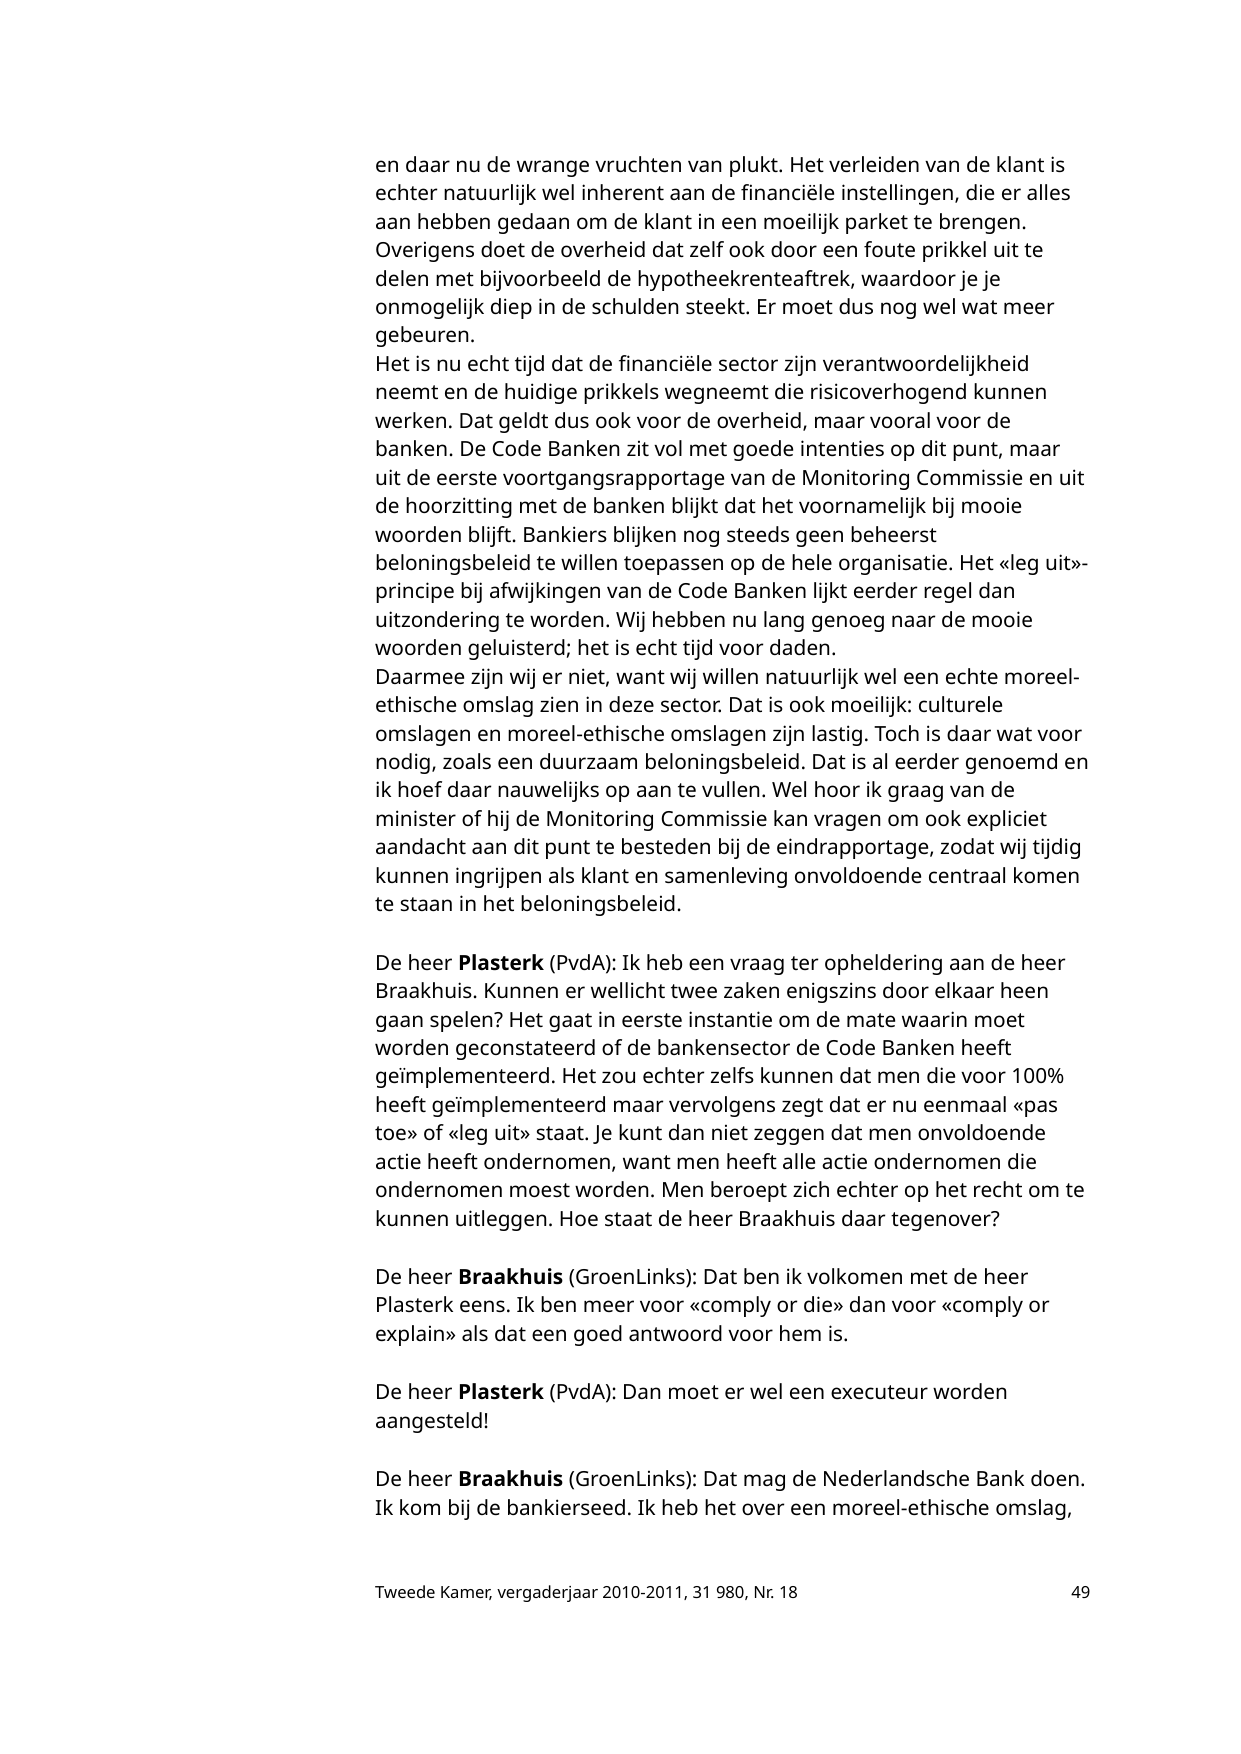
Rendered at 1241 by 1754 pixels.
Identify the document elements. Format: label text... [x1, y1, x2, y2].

text Daarmee zijn wij er niet, want wij willen natuurlijk wel een echte moreel-ethische omslag zien in deze sector. Dat is ook moeilijk: culturele omslagen en moreel-ethische omslagen zijn lastig. Toch is daar wat voor nodig, zoals een duurzaam beloningsbeleid. Dat is al eerder genoemd en ik hoef daar nauwelijks op aan te vullen. Wel hoor ik graag van de minister of hij de Monitoring Commissie kan vragen om ook expliciet aandacht aan dit punt te besteden bij de eindrapportage, zodat wij tijdig kunnen ingrijpen als klant en samenleving onvoldoende centraal komen te staan in het beloningsbeleid. [375, 662, 1090, 918]
text De heer Braakhuis (GroenLinks): Dat mag de Nederlandsche Bank doen. [375, 1464, 1090, 1493]
text Het is nu echt tijd dat de financiële sector zijn verantwoordelijkheid neemt en de huidige prikkels wegneemt die risicoverhogend kunnen werken. Dat geldt dus ook voor de overheid, maar vooral voor de banken. De Code Banken zit vol met goede intenties op dit punt, maar uit de eerste voortgangsrapportage van de Monitoring Commissie en uit de hoorzitting met de banken blijkt dat het voornamelijk bij mooie woorden blijft. Bankiers blijken nog steeds geen beheerst beloningsbeleid te willen toepassen op de hele organisatie. Het «leg uit»-principe bij afwijkingen van de Code Banken lijkt eerder regel dan uitzondering te worden. Wij hebben nu lang genoeg naar de mooie woorden geluisterd; het is echt tijd voor daden. [375, 349, 1090, 662]
text De heer Plasterk (PvdA): Ik heb een vraag ter opheldering aan de heer Braakhuis. Kunnen er wellicht twee zaken enigszins door elkaar heen gaan spelen? Het gaat in eerste instantie om de mate waarin moet worden geconstateerd of de bankensector de Code Banken heeft geïmplementeerd. Het zou echter zelfs kunnen dat men die voor 100% heeft geïmplementeerd maar vervolgens zegt dat er nu eenmaal «pas toe» of «leg uit» staat. Je kunt dan niet zeggen dat men onvoldoende actie heeft ondernomen, want men heeft alle actie ondernomen die ondernomen moest worden. Men beroept zich echter op het recht om te kunnen uitleggen. Hoe staat de heer Braakhuis daar tegenover? [375, 948, 1090, 1232]
text en daar nu de wrange vruchten van plukt. Het verleiden van de klant is echter natuurlijk wel inherent aan de financiële instellingen, die er alles aan hebben gedaan om de klant in een moeilijk parket te brengen. Overigens doet de overheid dat zelf ook door een foute prikkel uit te delen met bijvoorbeeld de hypotheekrenteaftrek, waardoor je je onmogelijk diep in de schulden steekt. Er moet dus nog wel wat meer gebeuren. [375, 150, 1090, 349]
text Ik kom bij de bankierseed. Ik heb het over een moreel-ethische omslag, [375, 1493, 1090, 1521]
text De heer Braakhuis (GroenLinks): Dat ben ik volkomen met de heer Plasterk eens. Ik ben meer voor «comply or die» dan voor «comply or explain» als dat een goed antwoord voor hem is. [375, 1262, 1090, 1347]
text De heer Plasterk (PvdA): Dan moet er wel een executeur worden aangesteld! [375, 1377, 1090, 1434]
